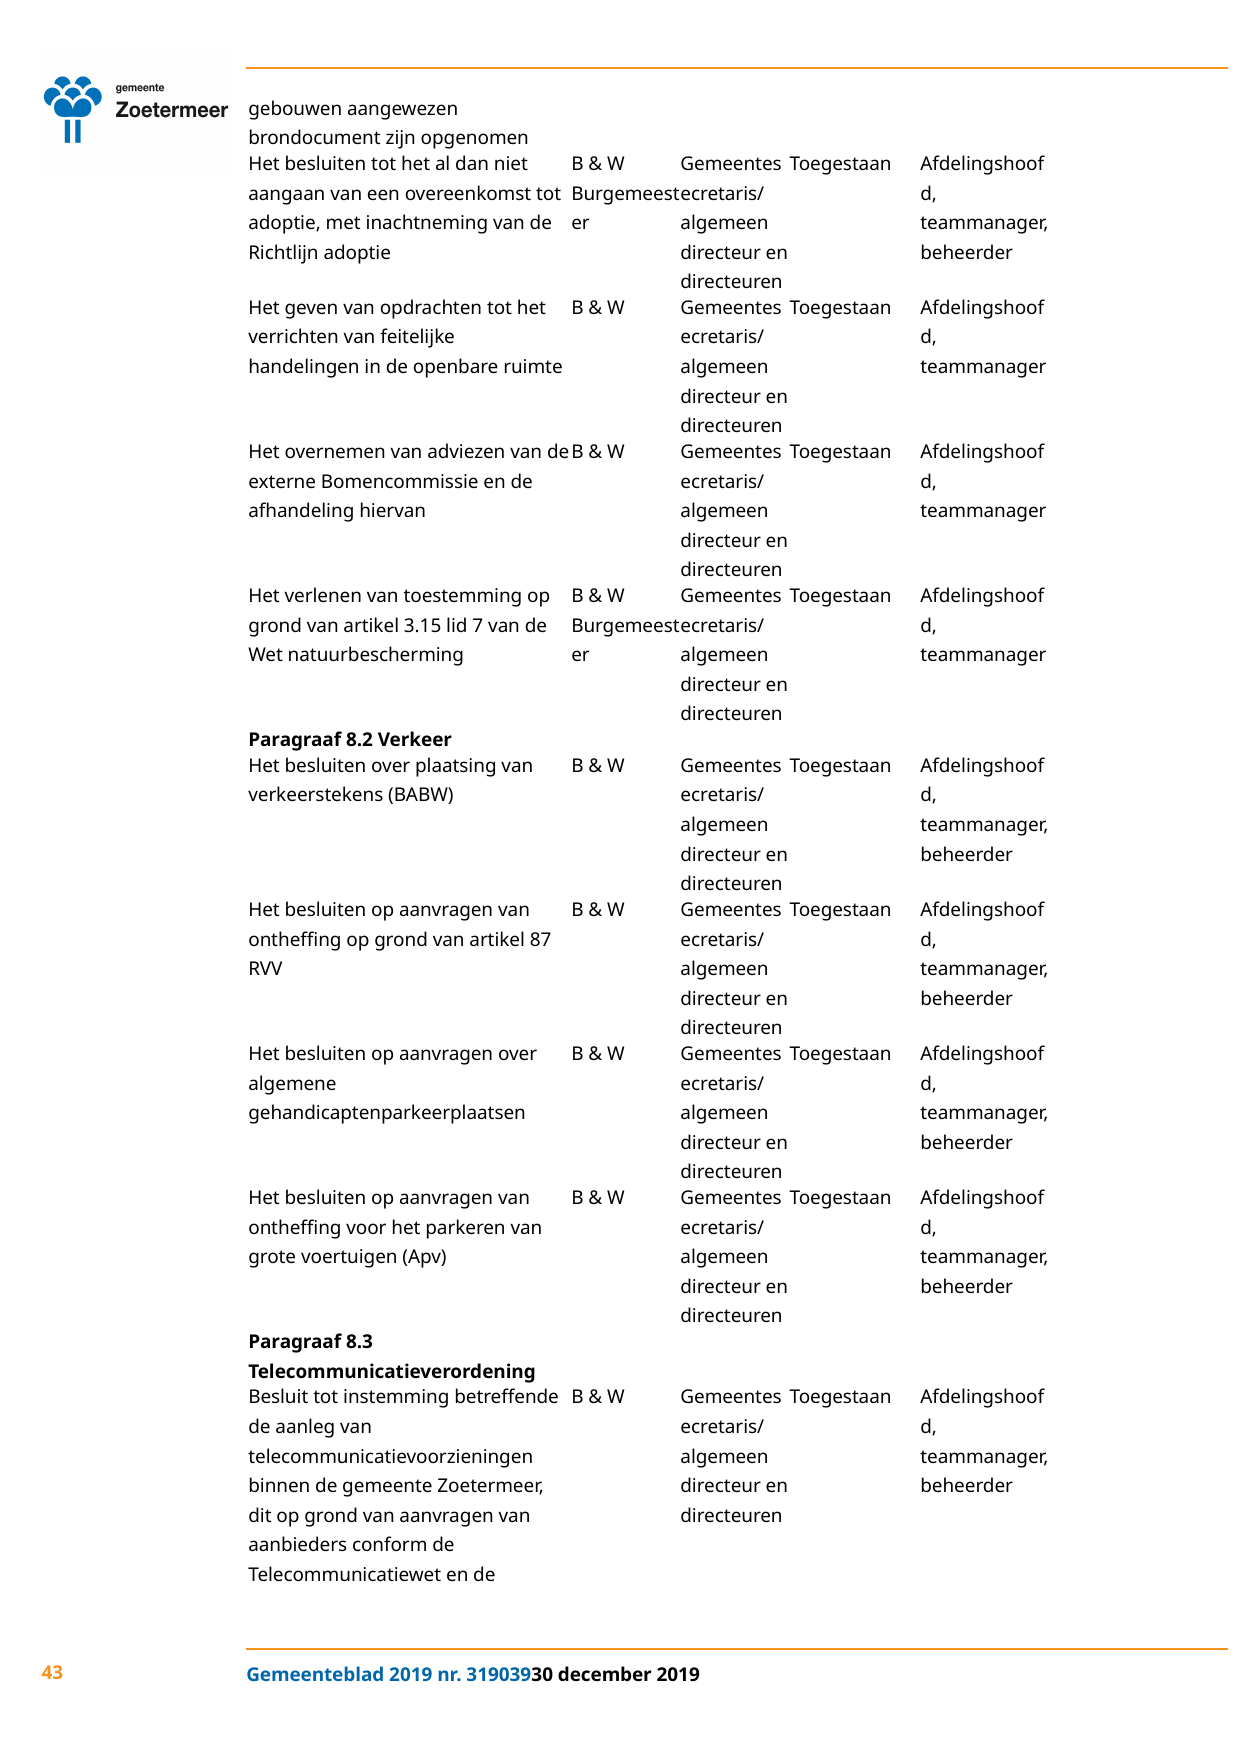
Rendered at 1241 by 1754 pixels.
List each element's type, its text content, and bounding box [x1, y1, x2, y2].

table_cell Gemeentesecretaris/ algemeen directeur en directeuren [680, 438, 789, 582]
table_cell Het besluiten tot het al dan niet aangaan van een overeenkomst tot adoptie, met inachtneming van de Richtlijn adoptie [248, 150, 571, 294]
table_cell Afdelingshoofd, teammanager, beheerder [920, 1040, 1051, 1184]
table_cell [571, 1328, 680, 1384]
table_cell Afdelingshoofd, teammanager, beheerder [920, 150, 1051, 294]
table_cell [571, 95, 680, 150]
table_cell Gemeentesecretaris/ algemeen directeur en directeuren [680, 752, 789, 896]
table_cell B & W Burgemeester [571, 582, 680, 726]
table_cell Paragraaf 8.3 Telecommunicatieverordening [248, 1328, 571, 1384]
table_cell Toegestaan [789, 1384, 920, 1587]
table_cell Het besluiten op aanvragen over algemene gehandicaptenparkeerplaatsen [248, 1040, 571, 1184]
table_cell Toegestaan [789, 294, 920, 438]
table_cell Toegestaan [789, 438, 920, 582]
picture [41, 47, 231, 172]
table_cell [920, 1328, 1051, 1384]
table_cell [789, 1328, 920, 1384]
table_cell Het verlenen van toestemming op grond van artikel 3.15 lid 7 van de Wet natuurbescherming [248, 582, 571, 726]
table_cell Gemeentesecretaris/ algemeen directeur en directeuren [680, 1184, 789, 1328]
table_cell Toegestaan [789, 896, 920, 1040]
table_cell Het geven van opdrachten tot het verrichten van feitelijke handelingen in de openbare ruimte [248, 294, 571, 438]
table_cell B & W [571, 294, 680, 438]
table_cell [789, 726, 920, 752]
table_cell B & W [571, 752, 680, 896]
table_cell [680, 1328, 789, 1384]
table_cell B & W Burgemeester [571, 150, 680, 294]
table_cell B & W [571, 896, 680, 1040]
table_cell Toegestaan [789, 1040, 920, 1184]
table_cell Paragraaf 8.2 Verkeer [248, 726, 571, 752]
table_cell B & W [571, 438, 680, 582]
table_cell Afdelingshoofd, teammanager, beheerder [920, 752, 1051, 896]
table_cell B & W [571, 1384, 680, 1587]
table_cell gebouwen aangewezen brondocument zijn opgenomen [248, 95, 571, 150]
table_cell Gemeentesecretaris/ algemeen directeur en directeuren [680, 1384, 789, 1587]
table_cell Gemeentesecretaris/ algemeen directeur en directeuren [680, 896, 789, 1040]
table_cell [680, 95, 789, 150]
table_cell Gemeentesecretaris/ algemeen directeur en directeuren [680, 294, 789, 438]
table_cell Toegestaan [789, 150, 920, 294]
table_cell Toegestaan [789, 1184, 920, 1328]
table_cell [571, 726, 680, 752]
table_cell Afdelingshoofd, teammanager [920, 294, 1051, 438]
table_cell Toegestaan [789, 752, 920, 896]
table_cell Het overnemen van adviezen van de externe Bomencommissie en de afhandeling hiervan [248, 438, 571, 582]
table_cell Gemeentesecretaris/ algemeen directeur en directeuren [680, 582, 789, 726]
table_cell Afdelingshoofd, teammanager, beheerder [920, 896, 1051, 1040]
table_cell Het besluiten over plaatsing van verkeerstekens (BABW) [248, 752, 571, 896]
table_cell Afdelingshoofd, teammanager [920, 582, 1051, 726]
table_cell Afdelingshoofd, teammanager, beheerder [920, 1384, 1051, 1587]
table_cell Gemeentesecretaris/ algemeen directeur en directeuren [680, 1040, 789, 1184]
table_cell B & W [571, 1184, 680, 1328]
table_cell [789, 95, 920, 150]
table_cell Toegestaan [789, 582, 920, 726]
table_cell Het besluiten op aanvragen van ontheffing op grond van artikel 87 RVV [248, 896, 571, 1040]
table_cell [920, 95, 1051, 150]
table_cell [680, 726, 789, 752]
table_cell [920, 726, 1051, 752]
table_cell Besluit tot instemming betreffende de aanleg van telecommunicatievoorzieningen binnen de gemeente Zoetermeer, dit op grond van aanvragen van aanbieders conform de Telecommunicatiewet en de [248, 1384, 571, 1587]
table_cell B & W [571, 1040, 680, 1184]
table_cell Afdelingshoofd, teammanager, beheerder [920, 1184, 1051, 1328]
table_cell Gemeentesecretaris/ algemeen directeur en directeuren [680, 150, 789, 294]
table_cell Het besluiten op aanvragen van ontheffing voor het parkeren van grote voertuigen (Apv) [248, 1184, 571, 1328]
table_cell Afdelingshoofd, teammanager [920, 438, 1051, 582]
